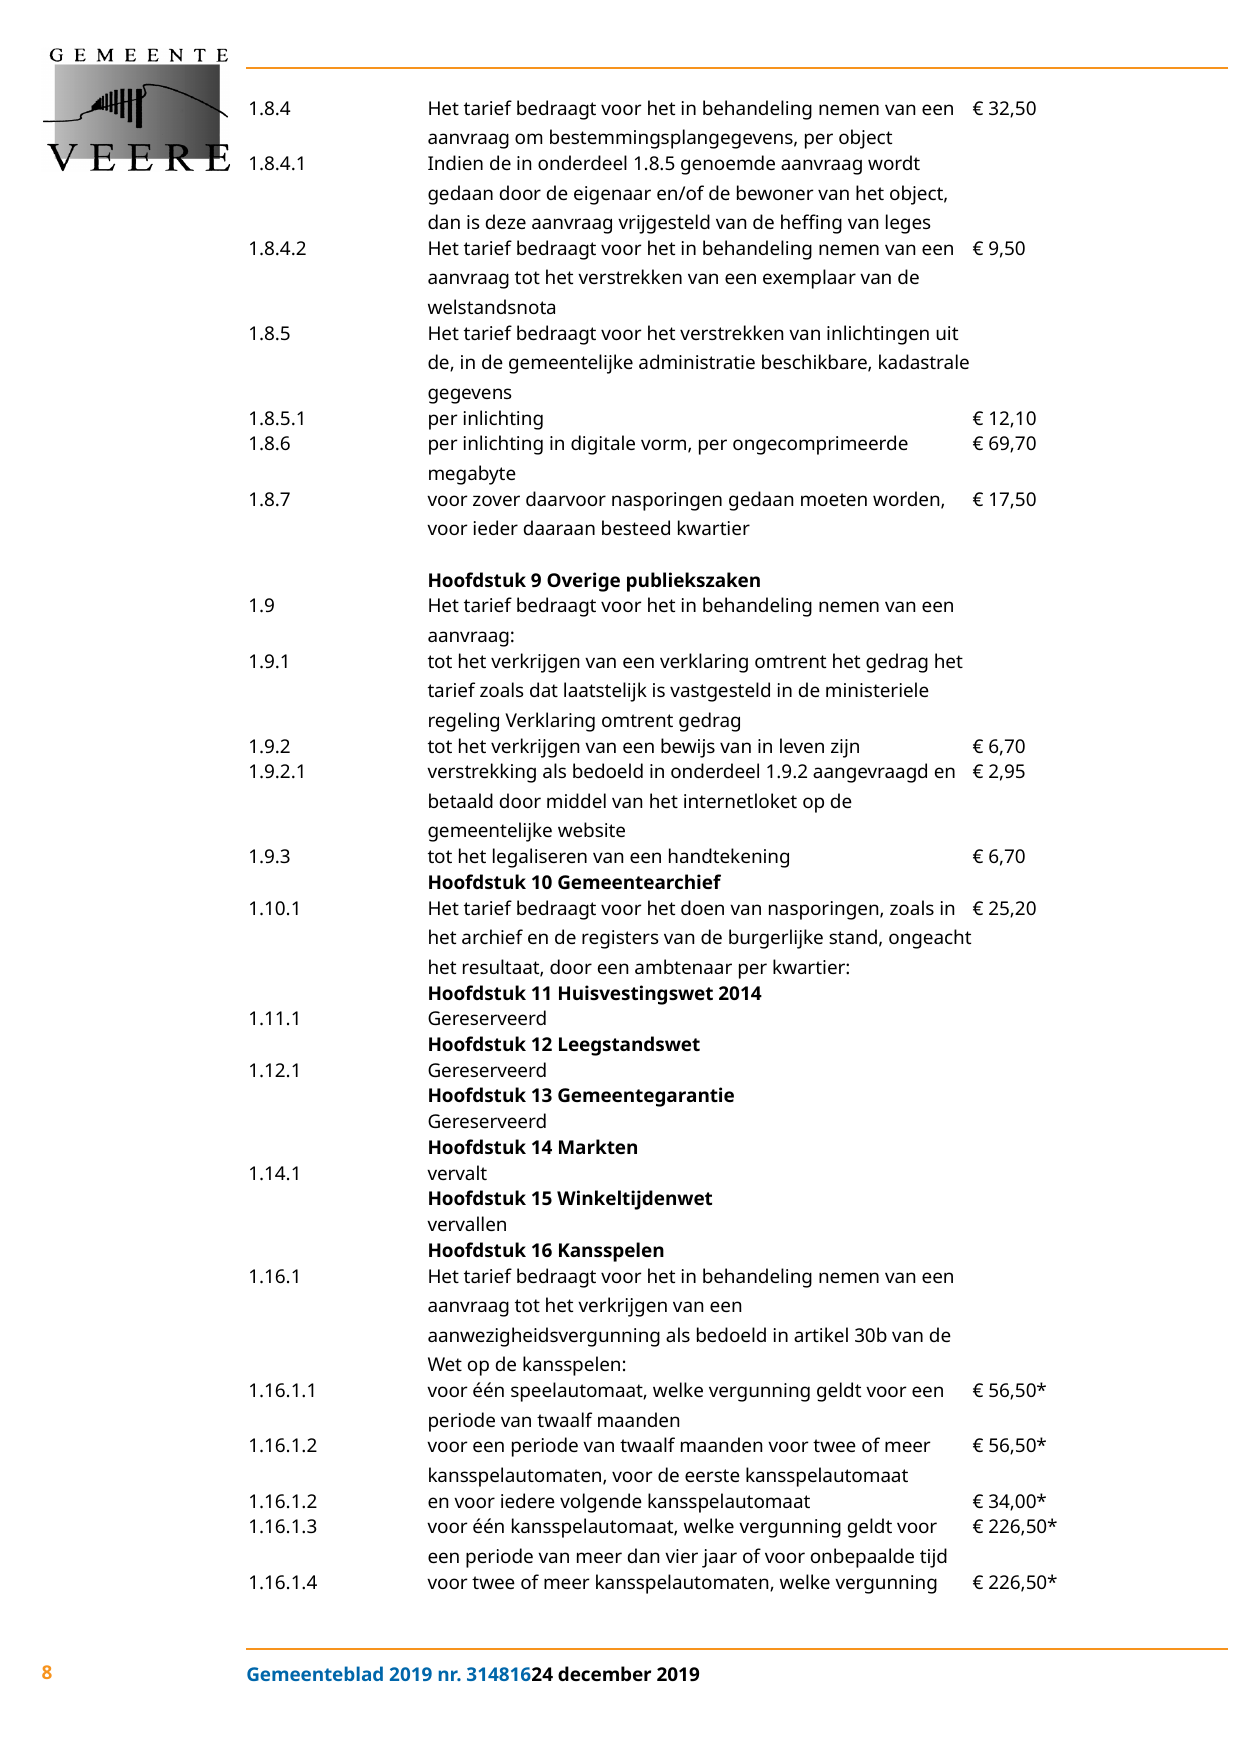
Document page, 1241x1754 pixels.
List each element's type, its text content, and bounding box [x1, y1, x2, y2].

table_cell Indien de in onderdeel 1.8.5 genoemde aanvraag wordt gedaan door de eigenaar en/of de bewoner van het object, dan is deze aanvraag vrijgesteld van de heffing van leges [427, 150, 972, 235]
table_cell [973, 1031, 1152, 1057]
table_cell 1.8.6 [248, 431, 427, 486]
table_cell [248, 1134, 427, 1160]
table_cell € 6,70 [973, 733, 1152, 758]
table_cell [248, 1109, 427, 1134]
table_cell [248, 541, 427, 567]
table_cell Het tarief bedraagt voor het in behandeling nemen van een aanvraag: [427, 593, 972, 648]
table_cell € 34,00* [973, 1488, 1152, 1514]
table_cell Het tarief bedraagt voor het doen van nasporingen, zoals in het archief en de registers van de burgerlijke stand, ongeacht het resultaat, door een ambtenaar per kwartier: [427, 895, 972, 980]
table_cell 1.9.2.1 [248, 759, 427, 843]
table_cell en voor iedere volgende kansspelautomaat [427, 1488, 972, 1514]
table_cell 1.8.5 [248, 320, 427, 405]
table_cell 1.9 [248, 593, 427, 648]
table_cell [248, 980, 427, 1006]
table_cell 1.8.7 [248, 486, 427, 541]
table_cell 1.16.1.3 [248, 1514, 427, 1569]
table_cell € 226,50* [973, 1514, 1152, 1569]
table_cell [248, 1237, 427, 1263]
table_cell Hoofdstuk 13 Gemeentegarantie [427, 1083, 972, 1108]
table_cell Hoofdstuk 10 Gemeentearchief [427, 869, 972, 895]
table_cell € 32,50 [973, 95, 1152, 150]
table_cell voor zover daarvoor nasporingen gedaan moeten worden, voor ieder daaraan besteed kwartier [427, 486, 972, 541]
table_cell 1.16.1 [248, 1263, 427, 1377]
table_cell € 2,95 [973, 759, 1152, 843]
table_cell vervalt [427, 1160, 972, 1186]
table_cell tot het legaliseren van een handtekening [427, 844, 972, 869]
table_cell voor één kansspelautomaat, welke vergunning geldt voor een periode van meer dan vier jaar of voor onbepaalde tijd [427, 1514, 972, 1569]
table_cell 1.10.1 [248, 895, 427, 980]
table_cell [427, 541, 972, 567]
table_cell [973, 1211, 1152, 1237]
table_cell [973, 1237, 1152, 1263]
table_cell 1.14.1 [248, 1160, 427, 1186]
table_cell [973, 1057, 1152, 1083]
table_cell 1.8.5.1 [248, 405, 427, 431]
table_cell 1.9.2 [248, 733, 427, 758]
table_cell Hoofdstuk 14 Markten [427, 1134, 972, 1160]
table_cell Gereserveerd [427, 1006, 972, 1031]
table_cell voor één speelautomaat, welke vergunning geldt voor een periode van twaalf maanden [427, 1377, 972, 1433]
table_cell Hoofdstuk 12 Leegstandswet [427, 1031, 972, 1057]
table_cell Gereserveerd [427, 1109, 972, 1134]
table_cell voor twee of meer kansspelautomaten, welke vergunning [427, 1569, 972, 1595]
table_cell [248, 567, 427, 593]
table_cell Het tarief bedraagt voor het in behandeling nemen van een aanvraag tot het verkrijgen van een aanwezigheidsvergunning als bedoeld in artikel 30b van de Wet op de kansspelen: [427, 1263, 972, 1377]
table_cell 1.8.4.2 [248, 235, 427, 320]
table_cell tot het verkrijgen van een verklaring omtrent het gedrag het tarief zoals dat laatstelijk is vastgesteld in de ministeriele regeling Verklaring omtrent gedrag [427, 648, 972, 733]
table_cell 1.16.1.1 [248, 1377, 427, 1433]
table_cell 1.8.4.1 [248, 150, 427, 235]
table_cell € 9,50 [973, 235, 1152, 320]
table_cell Hoofdstuk 15 Winkeltijdenwet [427, 1186, 972, 1211]
table_cell € 56,50* [973, 1433, 1152, 1488]
table_cell 1.16.1.4 [248, 1569, 427, 1595]
table_cell [973, 320, 1152, 405]
table_cell 1.16.1.2 [248, 1488, 427, 1514]
table_cell [973, 1263, 1152, 1377]
table_cell € 17,50 [973, 486, 1152, 541]
table_cell [973, 1160, 1152, 1186]
table_cell [248, 1186, 427, 1211]
table_cell € 25,20 [973, 895, 1152, 980]
table_cell 1.8.4 [248, 95, 427, 150]
table_cell [973, 1109, 1152, 1134]
table_cell [248, 1211, 427, 1237]
table_cell vervallen [427, 1211, 972, 1237]
table_cell [973, 541, 1152, 567]
table_cell [973, 593, 1152, 648]
table_cell Het tarief bedraagt voor het in behandeling nemen van een aanvraag tot het verstrekken van een exemplaar van de welstandsnota [427, 235, 972, 320]
table_cell [973, 869, 1152, 895]
table_cell € 56,50* [973, 1377, 1152, 1433]
table_cell verstrekking als bedoeld in onderdeel 1.9.2 aangevraagd en betaald door middel van het internetloket op de gemeentelijke website [427, 759, 972, 843]
table_cell voor een periode van twaalf maanden voor twee of meer kansspelautomaten, voor de eerste kansspelautomaat [427, 1433, 972, 1488]
table_cell € 226,50* [973, 1569, 1152, 1595]
table_cell € 12,10 [973, 405, 1152, 431]
table_cell per inlichting [427, 405, 972, 431]
table_cell per inlichting in digitale vorm, per ongecomprimeerde megabyte [427, 431, 972, 486]
table_cell [973, 567, 1152, 593]
table_cell Hoofdstuk 9 Overige publiekszaken [427, 567, 972, 593]
table_cell [973, 150, 1152, 235]
table_cell [248, 1083, 427, 1108]
table_cell Hoofdstuk 16 Kansspelen [427, 1237, 972, 1263]
table_cell 1.11.1 [248, 1006, 427, 1031]
picture [41, 47, 231, 172]
table_cell tot het verkrijgen van een bewijs van in leven zijn [427, 733, 972, 758]
table_cell 1.9.3 [248, 844, 427, 869]
table_cell [973, 1083, 1152, 1108]
table_cell [248, 1031, 427, 1057]
table_cell 1.16.1.2 [248, 1433, 427, 1488]
table_cell € 69,70 [973, 431, 1152, 486]
table_cell [248, 869, 427, 895]
table_cell Het tarief bedraagt voor het in behandeling nemen van een aanvraag om bestemmingsplangegevens, per object [427, 95, 972, 150]
table_cell [973, 1186, 1152, 1211]
table_cell [973, 648, 1152, 733]
table_cell [973, 1134, 1152, 1160]
table_cell Het tarief bedraagt voor het verstrekken van inlichtingen uit de, in de gemeentelijke administratie beschikbare, kadastrale gegevens [427, 320, 972, 405]
table_cell 1.9.1 [248, 648, 427, 733]
table_cell [973, 980, 1152, 1006]
table_cell Gereserveerd [427, 1057, 972, 1083]
table_cell 1.12.1 [248, 1057, 427, 1083]
table_cell € 6,70 [973, 844, 1152, 869]
table_cell Hoofdstuk 11 Huisvestingswet 2014 [427, 980, 972, 1006]
table_cell [973, 1006, 1152, 1031]
